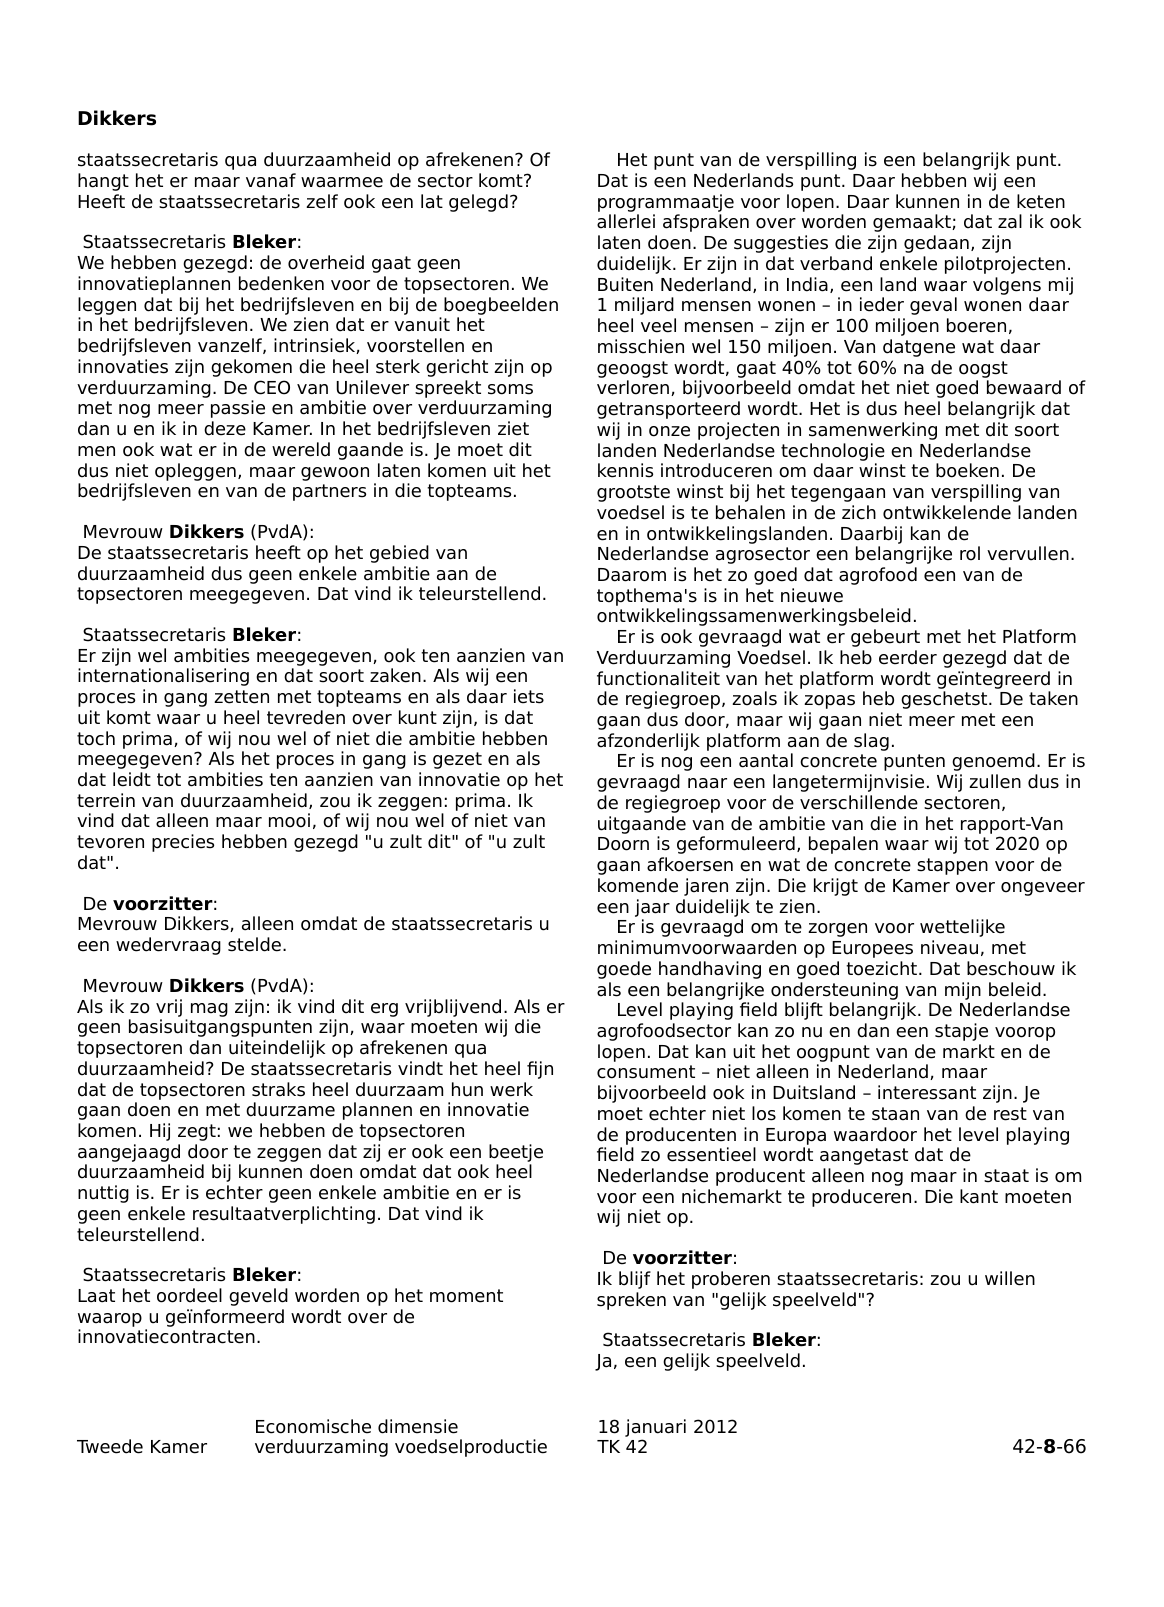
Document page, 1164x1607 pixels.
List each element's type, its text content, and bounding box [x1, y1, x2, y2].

text Staatssecretaris Bleker: [77, 625, 567, 646]
text Staatssecretaris Bleker: [77, 1265, 567, 1286]
text Het punt van de verspilling is een belangrijk punt. Dat is een Nederlands punt. Daar hebben wij een programmaatje voor lopen. Daar kunnen in de keten allerlei afspraken over worden gemaakt; dat zal ik ook laten doen. De suggesties die zijn gedaan, zijn duidelijk. Er zijn in dat verband enkele pilotprojecten. Buiten Nederland, in India, een land waar volgens mij 1 miljard mensen wonen – in ieder geval wonen daar heel veel mensen – zijn er 100 miljoen boeren, misschien wel 150 miljoen. Van datgene wat daar geoogst wordt, gaat 40% tot 60% na de oogst verloren, bijvoorbeeld omdat het niet goed bewaard of getransporteerd wordt. Het is dus heel belangrijk dat wij in onze projecten in samenwerking met dit soort landen Nederlandse technologie en Nederlandse kennis introduceren om daar winst te boeken. De grootste winst bij het tegengaan van verspilling van voedsel is te behalen in de zich ontwikkelende landen en in ontwikkelingslanden. Daarbij kan de Nederlandse agrosector een belangrijke rol vervullen. Daarom is het zo goed dat agrofood een van de topthema's is in het nieuwe ontwikkelingssamenwerkingsbeleid. [596, 150, 1087, 627]
text Staatssecretaris Bleker: [596, 1330, 1087, 1351]
text Ja, een gelijk speelveld. [596, 1351, 1087, 1372]
text Er zijn wel ambities meegegeven, ook ten aanzien van internationalisering en dat soort zaken. Als wij een proces in gang zetten met topteams en als daar iets uit komt waar u heel tevreden over kunt zijn, is dat toch prima, of wij nou wel of niet die ambitie hebben meegegeven? Als het proces in gang is gezet en als dat leidt tot ambities ten aanzien van innovatie op het terrein van duurzaamheid, zou ik zeggen: prima. Ik vind dat alleen maar mooi, of wij nou wel of niet van tevoren precies hebben gezegd "u zult dit" of "u zult dat". [77, 646, 567, 873]
text Als ik zo vrij mag zijn: ik vind dit erg vrijblijvend. Als er geen basisuitgangspunten zijn, waar moeten wij die topsectoren dan uiteindelijk op afrekenen qua duurzaamheid? De staatssecretaris vindt het heel fijn dat de topsectoren straks heel duurzaam hun werk gaan doen en met duurzame plannen en innovatie komen. Hij zegt: we hebben de topsectoren aangejaagd door te zeggen dat zij er ook een beetje duurzaamheid bij kunnen doen omdat dat ook heel nuttig is. Er is echter geen enkele ambitie en er is geen enkele resultaatverplichting. Dat vind ik teleurstellend. [77, 996, 567, 1245]
text We hebben gezegd: de overheid gaat geen innovatieplannen bedenken voor de topsectoren. We leggen dat bij het bedrijfsleven en bij de boegbeelden in het bedrijfsleven. We zien dat er vanuit het bedrijfsleven vanzelf, intrinsiek, voorstellen en innovaties zijn gekomen die heel sterk gericht zijn op verduurzaming. De CEO van Unilever spreekt soms met nog meer passie en ambitie over verduurzaming dan u en ik in deze Kamer. In het bedrijfsleven ziet men ook wat er in de wereld gaande is. Je moet dit dus niet opleggen, maar gewoon laten komen uit het bedrijfsleven en van de partners in die topteams. [77, 253, 567, 502]
text De voorzitter: [596, 1248, 1087, 1269]
text staatssecretaris qua duurzaamheid op afrekenen? Of hangt het er maar vanaf waarmee de sector komt? Heeft de staatssecretaris zelf ook een lat gelegd? [77, 150, 567, 212]
text Mevrouw Dikkers, alleen omdat de staatssecretaris u een wedervraag stelde. [77, 914, 567, 956]
text Er is gevraagd om te zorgen voor wettelijke minimumvoorwaarden op Europees niveau, met goede handhaving en goed toezicht. Dat beschouw ik als een belangrijke ondersteuning van mijn beleid. [596, 917, 1087, 1000]
text Er is nog een aantal concrete punten genoemd. Er is gevraagd naar een langetermijnvisie. Wij zullen dus in de regiegroep voor de verschillende sectoren, uitgaande van de ambitie van die in het rapport-Van Doorn is geformuleerd, bepalen waar wij tot 2020 op gaan afkoersen en wat de concrete stappen voor de komende jaren zijn. Die krijgt de Kamer over ongeveer een jaar duidelijk te zien. [596, 751, 1087, 917]
text De staatssecretaris heeft op het gebied van duurzaamheid dus geen enkele ambitie aan de topsectoren meegegeven. Dat vind ik teleurstellend. [77, 543, 567, 605]
text Staatssecretaris Bleker: [77, 232, 567, 253]
text Laat het oordeel geveld worden op het moment waarop u geïnformeerd wordt over de innovatiecontracten. [77, 1286, 567, 1348]
text Mevrouw Dikkers (PvdA): [77, 522, 567, 543]
text Ik blijf het proberen staatssecretaris: zou u willen spreken van "gelijk speelveld"? [596, 1269, 1087, 1310]
text Level playing field blijft belangrijk. De Nederlandse agrofoodsector kan zo nu en dan een stapje voorop lopen. Dat kan uit het oogpunt van de markt en de consument – niet alleen in Nederland, maar bijvoorbeeld ook in Duitsland – interessant zijn. Je moet echter niet los komen te staan van de rest van de producenten in Europa waardoor het level playing field zo essentieel wordt aangetast dat de Nederlandse producent alleen nog maar in staat is om voor een nichemarkt te produceren. Die kant moeten wij niet op. [596, 1000, 1087, 1228]
text De voorzitter: [77, 893, 567, 914]
text Mevrouw Dikkers (PvdA): [77, 976, 567, 996]
text Er is ook gevraagd wat er gebeurt met het Platform Verduurzaming Voedsel. Ik heb eerder gezegd dat de functionaliteit van het platform wordt geïntegreerd in de regiegroep, zoals ik zopas heb geschetst. De taken gaan dus door, maar wij gaan niet meer met een afzonderlijk platform aan de slag. [596, 627, 1087, 751]
